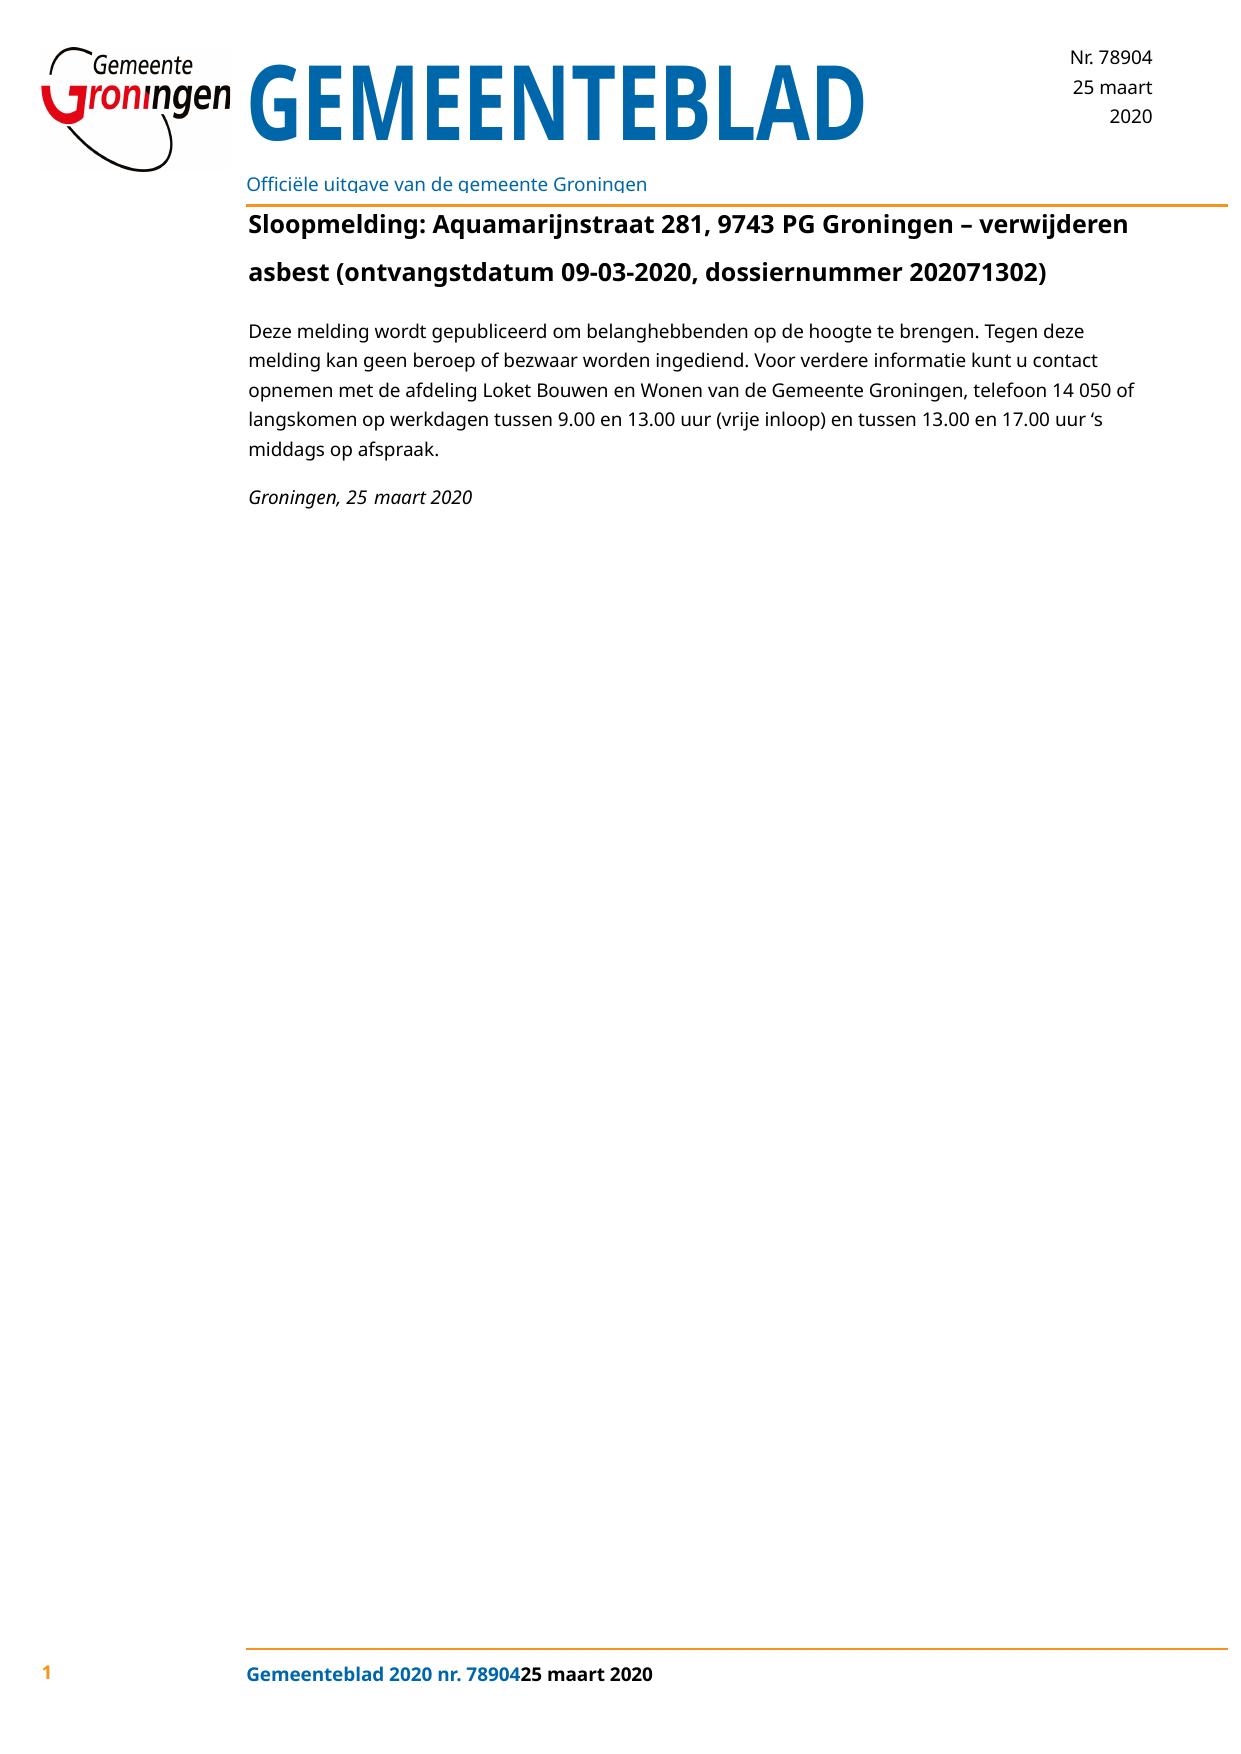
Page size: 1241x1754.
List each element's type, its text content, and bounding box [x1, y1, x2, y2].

text Groningen, 25 maart 2020 [248, 484, 1152, 510]
picture [41, 47, 231, 172]
text Sloopmelding: Aquamarijnstraat 281, 9743 PG Groningen – verwijderen asbest (ontvangstdatum 09-03-2020, dossiernummer 202071302) [248, 207, 1152, 288]
text Deze melding wordt gepubliceerd om belanghebbenden op de hoogte te brengen. Tegen deze melding kan geen beroep of bezwaar worden ingediend. Voor verdere informatie kunt u contact opnemen met de afdeling Loket Bouwen en Wonen van de Gemeente Groningen, telefoon 14 050 of langskomen op werkdagen tussen 9.00 en 13.00 uur (vrije inloop) en tussen 13.00 en 17.00 uur ‘s middags op afspraak. [248, 318, 1152, 462]
